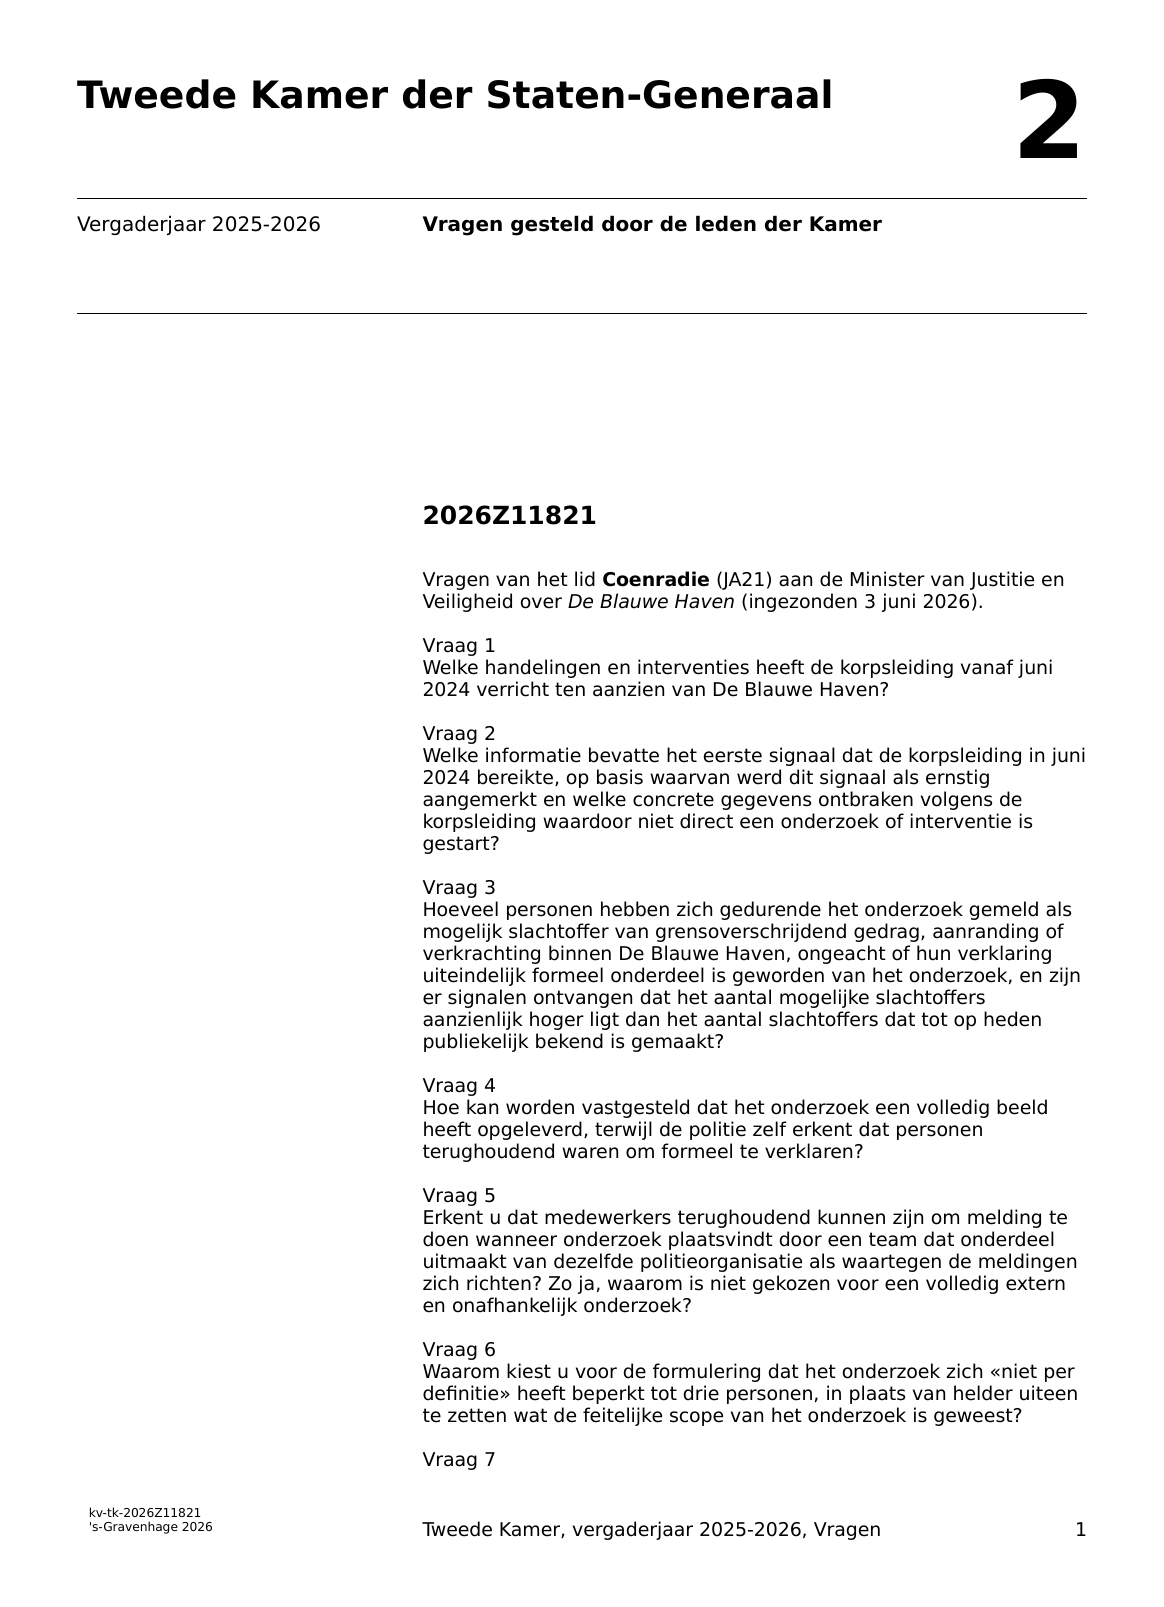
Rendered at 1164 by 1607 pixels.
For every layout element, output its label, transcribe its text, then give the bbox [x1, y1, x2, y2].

text Hoe kan worden vastgesteld dat het onderzoek een volledig beeld heeft opgeleverd, terwijl de politie zelf erkent dat personen terughoudend waren om formeel te verklaren? [422, 1097, 1087, 1163]
text Vraag 1 [422, 635, 1087, 657]
table_cell Vergaderjaar 2025-2026 [77, 199, 422, 313]
table_header 2 [886, 59, 1087, 198]
text Welke handelingen en interventies heeft de korpsleiding vanaf juni 2024 verricht ten aanzien van De Blauwe Haven? [422, 657, 1087, 701]
table_header Tweede Kamer der Staten-Generaal [77, 59, 886, 198]
text kv-tk-2026Z11821 [88, 1506, 323, 1520]
text Erkent u dat medewerkers terughoudend kunnen zijn om melding te doen wanneer onderzoek plaatsvindt door een team dat onderdeel uitmaakt van dezelfde politieorganisatie als waartegen de meldingen zich richten? Zo ja, waarom is niet gekozen voor een volledig extern en onafhankelijk onderzoek? [422, 1207, 1087, 1317]
text Vraag 2 [422, 723, 1087, 745]
text Vraag 7 [422, 1449, 1087, 1471]
text Welke informatie bevatte het eerste signaal dat de korpsleiding in juni 2024 bereikte, op basis waarvan werd dit signaal als ernstig aangemerkt en welke concrete gegevens ontbraken volgens de korpsleiding waardoor niet direct een onderzoek of interventie is gestart? [422, 745, 1087, 855]
table_cell Vragen gesteld door de leden der Kamer [422, 199, 1087, 313]
text Vraag 6 [422, 1339, 1087, 1361]
text Vraag 4 [422, 1075, 1087, 1097]
text Vraag 3 [422, 877, 1087, 899]
text Hoeveel personen hebben zich gedurende het onderzoek gemeld als mogelijk slachtoffer van grensoverschrijdend gedrag, aanranding of verkrachting binnen De Blauwe Haven, ongeacht of hun verklaring uiteindelijk formeel onderdeel is geworden van het onderzoek, en zijn er signalen ontvangen dat het aantal mogelijke slachtoffers aanzienlijk hoger ligt dan het aantal slachtoffers dat tot op heden publiekelijk bekend is gemaakt? [422, 899, 1087, 1053]
text Waarom kiest u voor de formulering dat het onderzoek zich «niet per definitie» heeft beperkt tot drie personen, in plaats van helder uiteen te zetten wat de feitelijke scope van het onderzoek is geweest? [422, 1361, 1087, 1427]
text 's-Gravenhage 2026 [88, 1520, 323, 1534]
text Vragen van het lid Coenradie (JA21) aan de Minister van Justitie en Veiligheid over De Blauwe Haven (ingezonden 3 juni 2026). [422, 569, 1087, 613]
text Vraag 5 [422, 1185, 1087, 1207]
text 2026Z11821 [422, 501, 1087, 531]
